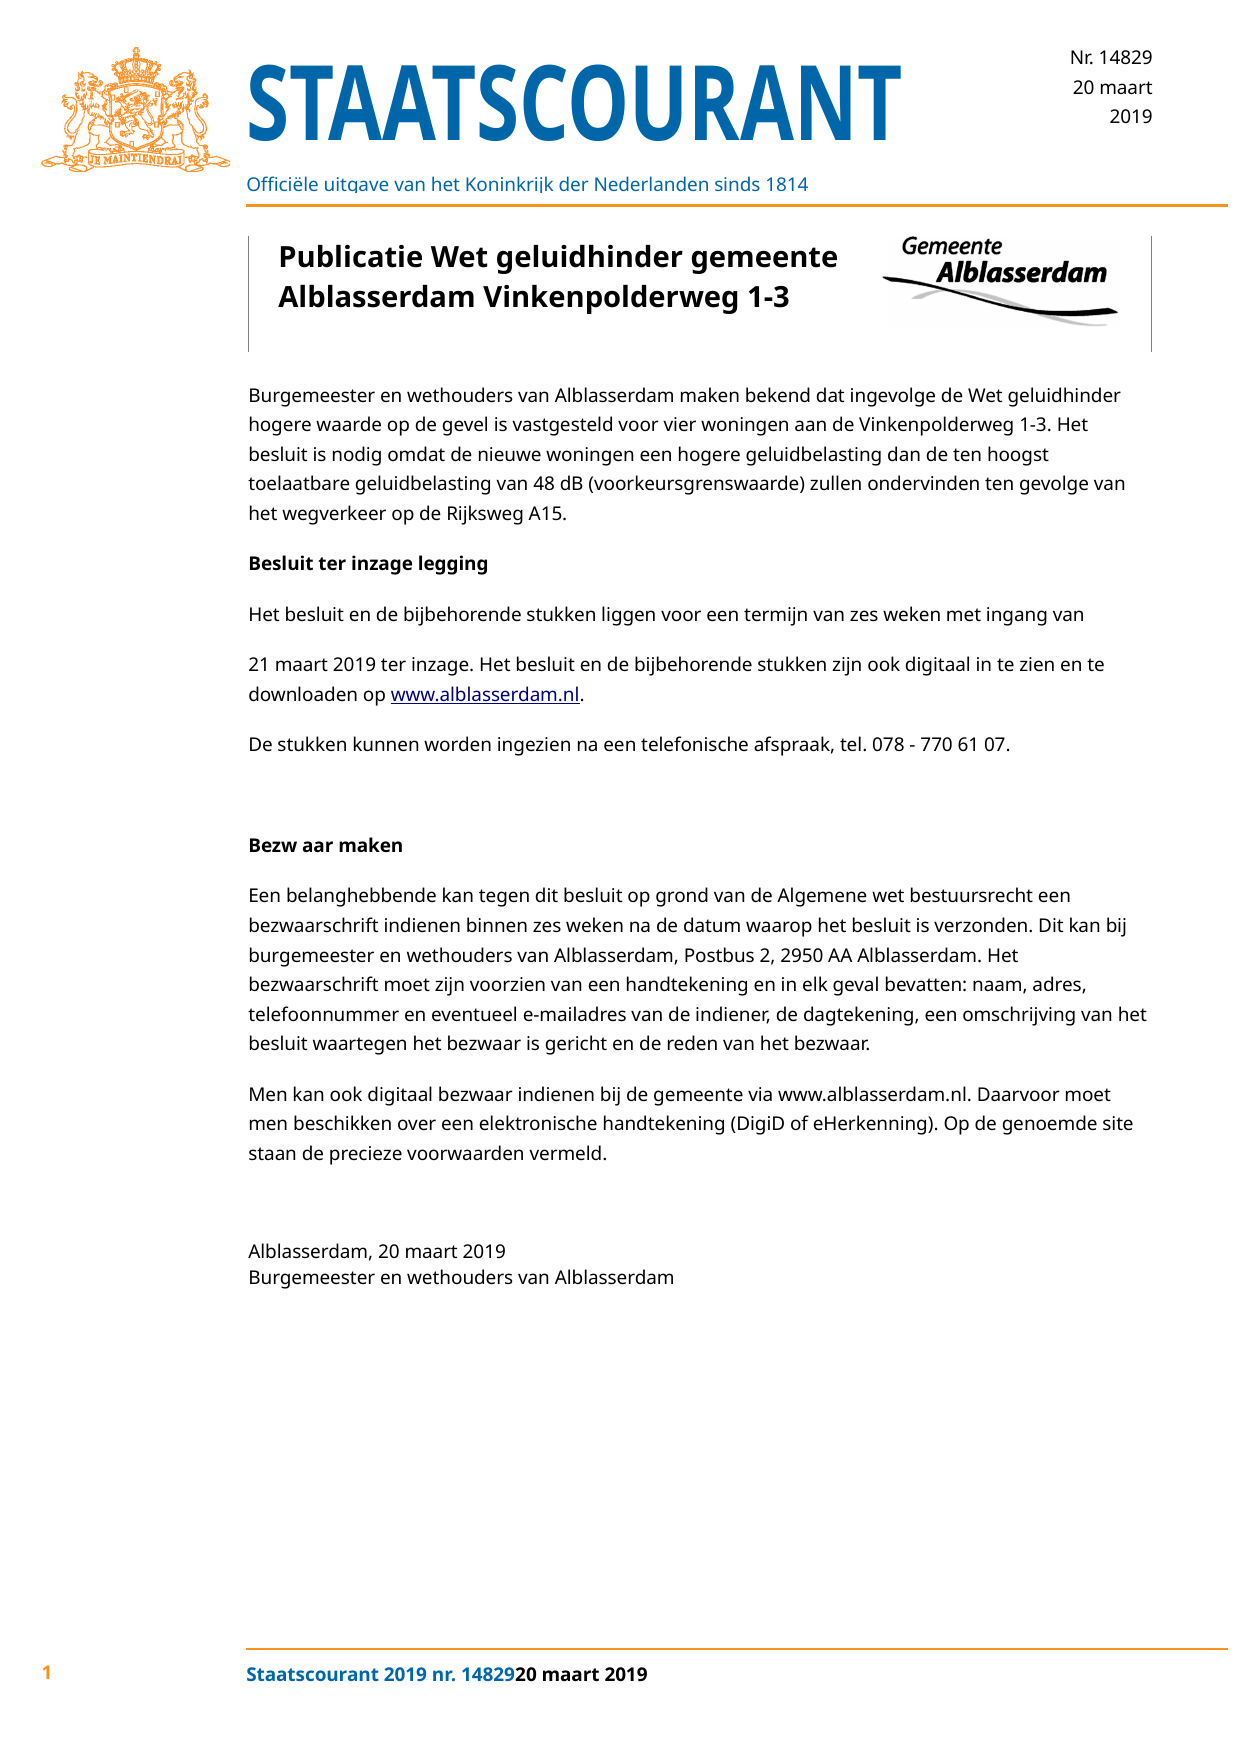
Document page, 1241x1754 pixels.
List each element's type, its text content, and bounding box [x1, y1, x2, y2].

text Burgemeester en wethouders van Alblasserdam maken bekend dat ingevolge de Wet geluidhinder hogere waarde op de gevel is vastgesteld voor vier woningen aan de Vinkenpolderweg 1-3. Het besluit is nodig omdat de nieuwe woningen een hogere geluidbelasting dan de ten hoogst toelaatbare geluidbelasting van 48 dB (voorkeursgrenswaarde) zullen ondervinden ten gevolge van het wegverkeer op de Rijksweg A15. [248, 382, 1152, 526]
table_header Publicatie Wet geluidhinder gemeente Alblasserdam Vinkenpolderweg 1-3 [249, 236, 850, 352]
text Men kan ook digitaal bezwaar indienen bij de gemeente via www.alblasserdam.nl. Daarvoor moet men beschikken over een elektronische handtekening (DigiD of eHerkenning). Op de genoemde site staan de precieze voorwaarden vermeld. [248, 1081, 1152, 1166]
text Het besluit en de bijbehorende stukken liggen voor een termijn van zes weken met ingang van [248, 601, 1152, 627]
text 21 maart 2019 ter inzage. Het besluit en de bijbehorende stukken zijn ook digitaal in te zien en te downloaden op www.alblasserdam.nl. [248, 651, 1152, 707]
picture [41, 47, 231, 172]
table_header [850, 236, 1151, 352]
picture [882, 236, 1119, 327]
text Besluit ter inzage legging [248, 551, 1152, 576]
text Bezw aar maken [248, 832, 1152, 858]
text Een belanghebbende kan tegen dit besluit op grond van de Algemene wet bestuursrecht een bezwaarschrift indienen binnen zes weken na de datum waarop het besluit is verzonden. Dit kan bij burgemeester en wethouders van Alblasserdam, Postbus 2, 2950 AA Alblasserdam. Het bezwaarschrift moet zijn voorzien van een handtekening en in elk geval bevatten: naam, adres, telefoonnummer en eventueel e-mailadres van de indiener, de dagtekening, een omschrijving van het besluit waartegen het bezwaar is gericht en de reden van het bezwaar. [248, 883, 1152, 1056]
text Alblasserdam, 20 maart 2019 [248, 1238, 1152, 1264]
text De stukken kunnen worden ingezien na een telefonische afspraak, tel. 078 - 770 61 07. [248, 731, 1152, 757]
text Burgemeester en wethouders van Alblasserdam [248, 1264, 1152, 1290]
